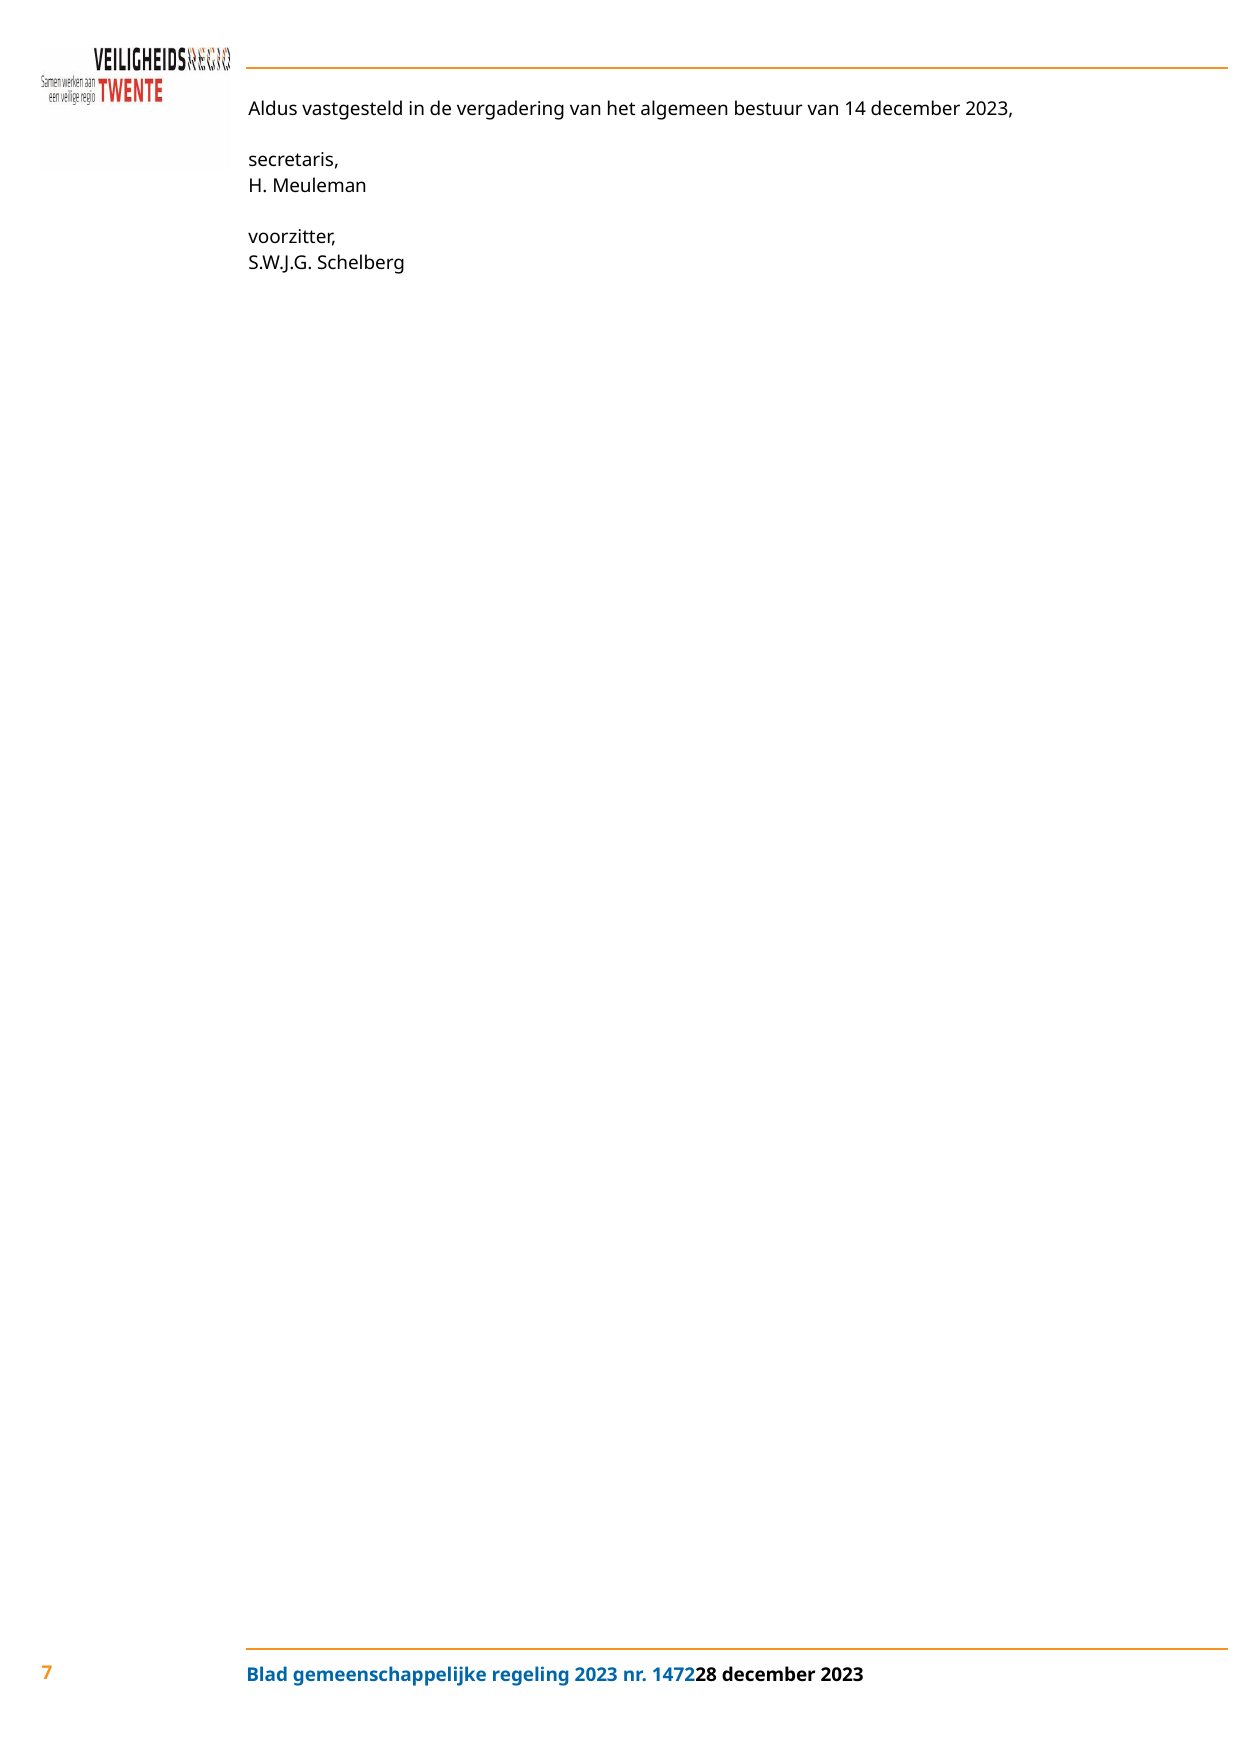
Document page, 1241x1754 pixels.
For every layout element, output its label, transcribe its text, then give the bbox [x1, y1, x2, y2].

text voorzitter, [248, 223, 1152, 249]
picture [41, 47, 231, 172]
text H. Meuleman [248, 172, 1152, 198]
text Aldus vastgesteld in de vergadering van het algemeen bestuur van 14 december 2023, [248, 95, 1152, 121]
text secretaris, [248, 146, 1152, 172]
text S.W.J.G. Schelberg [248, 249, 1152, 275]
